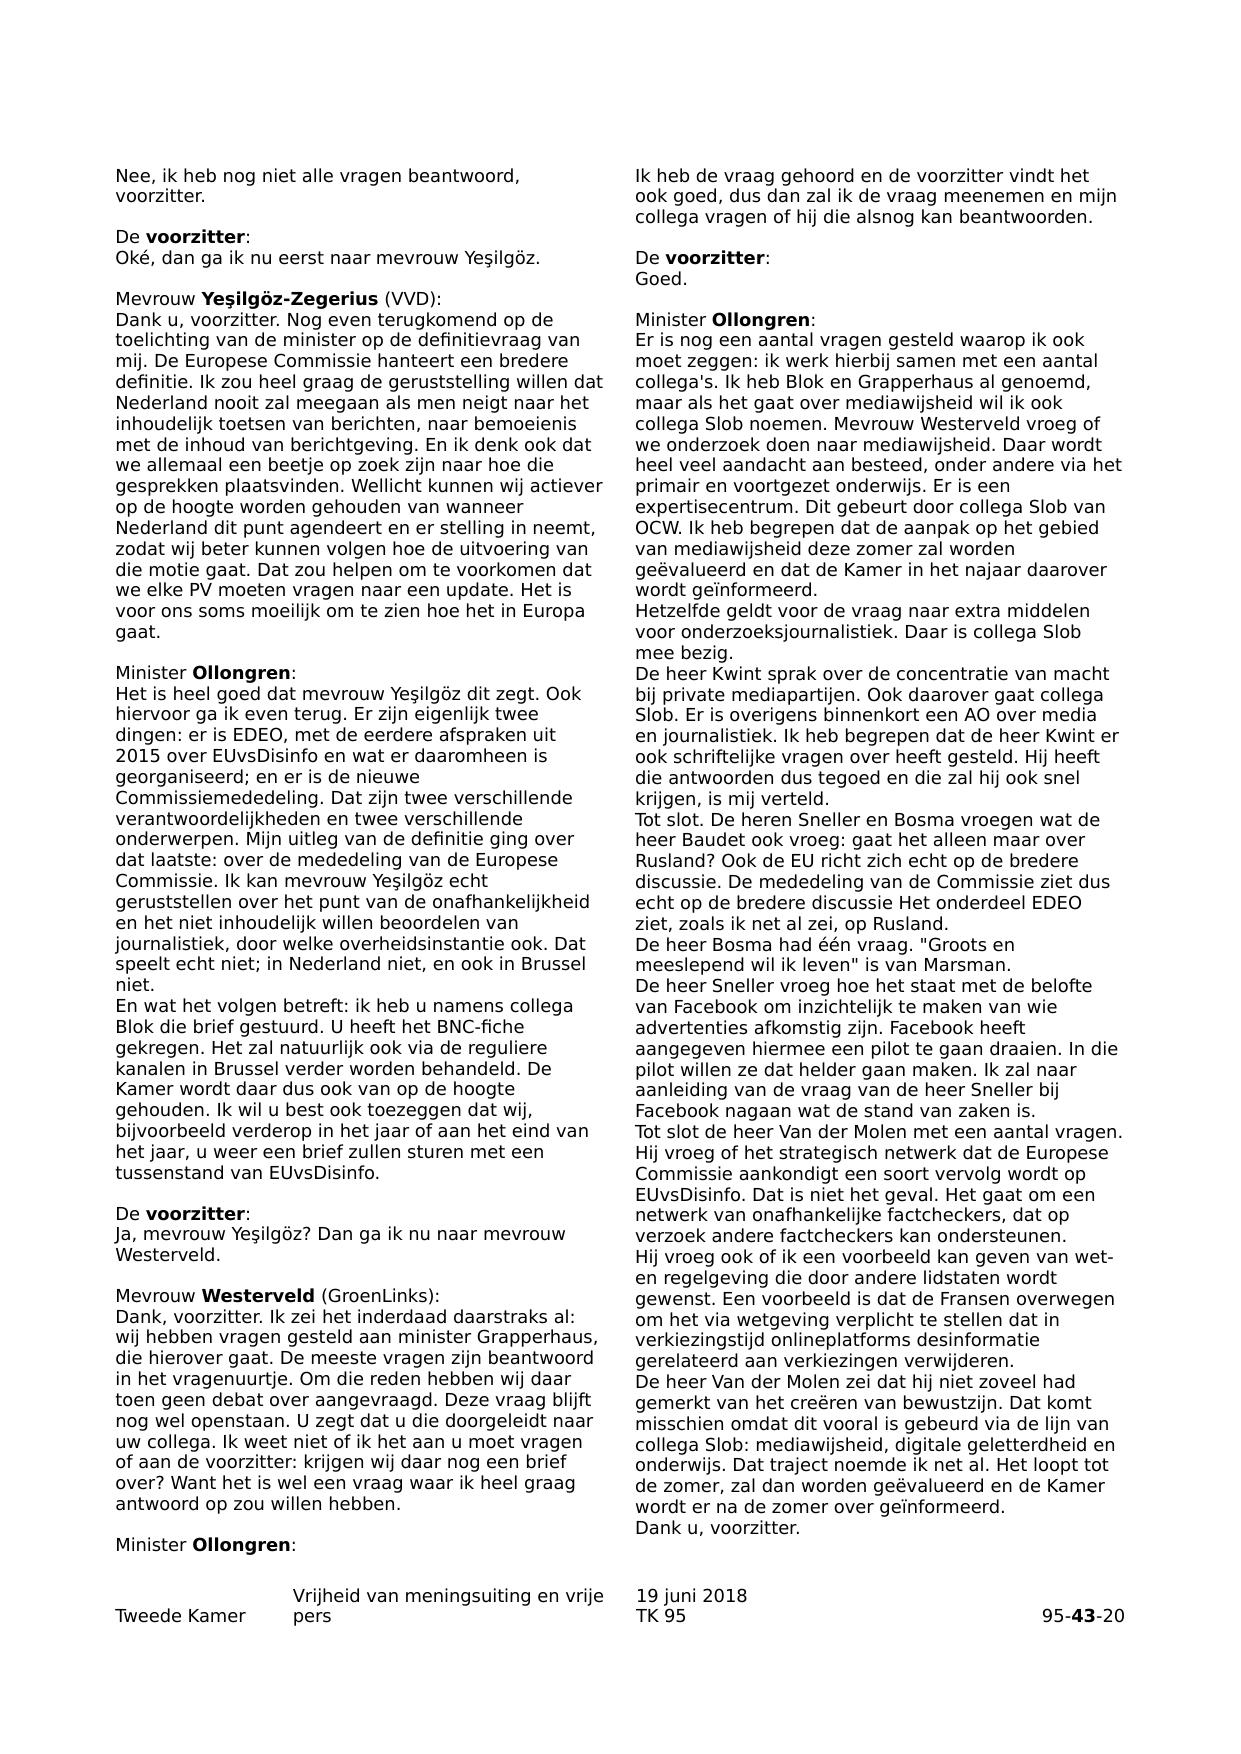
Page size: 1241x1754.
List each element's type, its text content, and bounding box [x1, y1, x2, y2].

text De heer Bosma had één vraag. "Groots en meeslepend wil ik leven" is van Marsman. [635, 934, 1125, 976]
text Tot slot de heer Van der Molen met een aantal vragen. Hij vroeg of het strategisch netwerk dat de Europese Commissie aankondigt een soort vervolg wordt op EUvsDisinfo. Dat is niet het geval. Het gaat om een netwerk van onafhankelijke factcheckers, dat op verzoek andere factcheckers kan ondersteunen. [635, 1122, 1125, 1247]
text Nee, ik heb nog niet alle vragen beantwoord, voorzitter. [115, 165, 605, 207]
text De voorzitter: [115, 1203, 605, 1224]
text De voorzitter: [115, 227, 605, 248]
text Dank, voorzitter. Ik zei het inderdaad daarstraks al: wij hebben vragen gesteld aan minister Grapperhaus, die hierover gaat. De meeste vragen zijn beantwoord in het vragenuurtje. Om die reden hebben wij daar toen geen debat over aangevraagd. Deze vraag blijft nog wel openstaan. U zegt dat u die doorgeleidt naar uw collega. Ik weet niet of ik het aan u moet vragen of aan de voorzitter: krijgen wij daar nog een brief over? Want het is wel een vraag waar ik heel graag antwoord op zou willen hebben. [115, 1306, 605, 1515]
text De voorzitter: [635, 248, 1125, 268]
text En wat het volgen betreft: ik heb u namens collega Blok die brief gestuurd. U heeft het BNC-fiche gekregen. Het zal natuurlijk ook via de reguliere kanalen in Brussel verder worden behandeld. De Kamer wordt daar dus ook van op de hoogte gehouden. Ik wil u best ook toezeggen dat wij, bijvoorbeeld verderop in het jaar of aan het eind van het jaar, u weer een brief zullen sturen met een tussenstand van EUvsDisinfo. [115, 996, 605, 1183]
text Minister Ollongren: [115, 1535, 605, 1556]
text Dank u, voorzitter. [635, 1518, 1125, 1538]
text Er is nog een aantal vragen gesteld waarop ik ook moet zeggen: ik werk hierbij samen met een aantal collega's. Ik heb Blok en Grapperhaus al genoemd, maar als het gaat over mediawijsheid wil ik ook collega Slob noemen. Mevrouw Westerveld vroeg of we onderzoek doen naar mediawijsheid. Daar wordt heel veel aandacht aan besteed, onder andere via het primair en voortgezet onderwijs. Er is een expertisecentrum. Dit gebeurt door collega Slob van OCW. Ik heb begrepen dat de aanpak op het gebied van mediawijsheid deze zomer zal worden geëvalueerd en dat de Kamer in het najaar daarover wordt geïnformeerd. [635, 330, 1125, 601]
text Tot slot. De heren Sneller en Bosma vroegen wat de heer Baudet ook vroeg: gaat het alleen maar over Rusland? Ook de EU richt zich echt op de bredere discussie. De mededeling van de Commissie ziet dus echt op de bredere discussie Het onderdeel EDEO ziet, zoals ik net al zei, op Rusland. [635, 809, 1125, 934]
text Mevrouw Yeşilgöz-Zegerius (VVD): [115, 288, 605, 309]
text De heer Sneller vroeg hoe het staat met de belofte van Facebook om inzichtelijk te maken van wie advertenties afkomstig zijn. Facebook heeft aangegeven hiermee een pilot te gaan draaien. In die pilot willen ze dat helder gaan maken. Ik zal naar aanleiding van de vraag van de heer Sneller bij Facebook nagaan wat de stand van zaken is. [635, 976, 1125, 1122]
text Minister Ollongren: [635, 309, 1125, 330]
text Ja, mevrouw Yeşilgöz? Dan ga ik nu naar mevrouw Westerveld. [115, 1224, 605, 1266]
text Ik heb de vraag gehoord en de voorzitter vindt het ook goed, dus dan zal ik de vraag meenemen en mijn collega vragen of hij die alsnog kan beantwoorden. [635, 165, 1125, 228]
text Oké, dan ga ik nu eerst naar mevrouw Yeşilgöz. [115, 248, 605, 268]
text Het is heel goed dat mevrouw Yeşilgöz dit zegt. Ook hiervoor ga ik even terug. Er zijn eigenlijk twee dingen: er is EDEO, met de eerdere afspraken uit 2015 over EUvsDisinfo en wat er daaromheen is georganiseerd; en er is de nieuwe Commissiemededeling. Dat zijn twee verschillende verantwoordelijkheden en twee verschillende onderwerpen. Mijn uitleg van de definitie ging over dat laatste: over de mededeling van de Europese Commissie. Ik kan mevrouw Yeşilgöz echt geruststellen over het punt van de onafhankelijkheid en het niet inhoudelijk willen beoordelen van journalistiek, door welke overheidsinstantie ook. Dat speelt echt niet; in Nederland niet, en ook in Brussel niet. [115, 683, 605, 996]
text Minister Ollongren: [115, 663, 605, 683]
text De heer Van der Molen zei dat hij niet zoveel had gemerkt van het creëren van bewustzijn. Dat komt misschien omdat dit vooral is gebeurd via de lijn van collega Slob: mediawijsheid, digitale geletterdheid en onderwijs. Dat traject noemde ik net al. Het loopt tot de zomer, zal dan worden geëvalueerd en de Kamer wordt er na de zomer over geïnformeerd. [635, 1372, 1125, 1518]
text Goed. [635, 268, 1125, 289]
text Mevrouw Westerveld (GroenLinks): [115, 1286, 605, 1306]
text Dank u, voorzitter. Nog even terugkomend op de toelichting van de minister op de definitievraag van mij. De Europese Commissie hanteert een bredere definitie. Ik zou heel graag de geruststelling willen dat Nederland nooit zal meegaan als men neigt naar het inhoudelijk toetsen van berichten, naar bemoeienis met de inhoud van berichtgeving. En ik denk ook dat we allemaal een beetje op zoek zijn naar hoe die gesprekken plaatsvinden. Wellicht kunnen wij actiever op de hoogte worden gehouden van wanneer Nederland dit punt agendeert en er stelling in neemt, zodat wij beter kunnen volgen hoe de uitvoering van die motie gaat. Dat zou helpen om te voorkomen dat we elke PV moeten vragen naar een update. Het is voor ons soms moeilijk om te zien hoe het in Europa gaat. [115, 309, 605, 643]
text Hij vroeg ook of ik een voorbeeld kan geven van wet- en regelgeving die door andere lidstaten wordt gewenst. Een voorbeeld is dat de Fransen overwegen om het via wetgeving verplicht te stellen dat in verkiezingstijd onlineplatforms desinformatie gerelateerd aan verkiezingen verwijderen. [635, 1247, 1125, 1372]
text De heer Kwint sprak over de concentratie van macht bij private mediapartijen. Ook daarover gaat collega Slob. Er is overigens binnenkort een AO over media en journalistiek. Ik heb begrepen dat de heer Kwint er ook schriftelijke vragen over heeft gesteld. Hij heeft die antwoorden dus tegoed en die zal hij ook snel krijgen, is mij verteld. [635, 663, 1125, 809]
text Hetzelfde geldt voor de vraag naar extra middelen voor onderzoeksjournalistiek. Daar is collega Slob mee bezig. [635, 601, 1125, 663]
